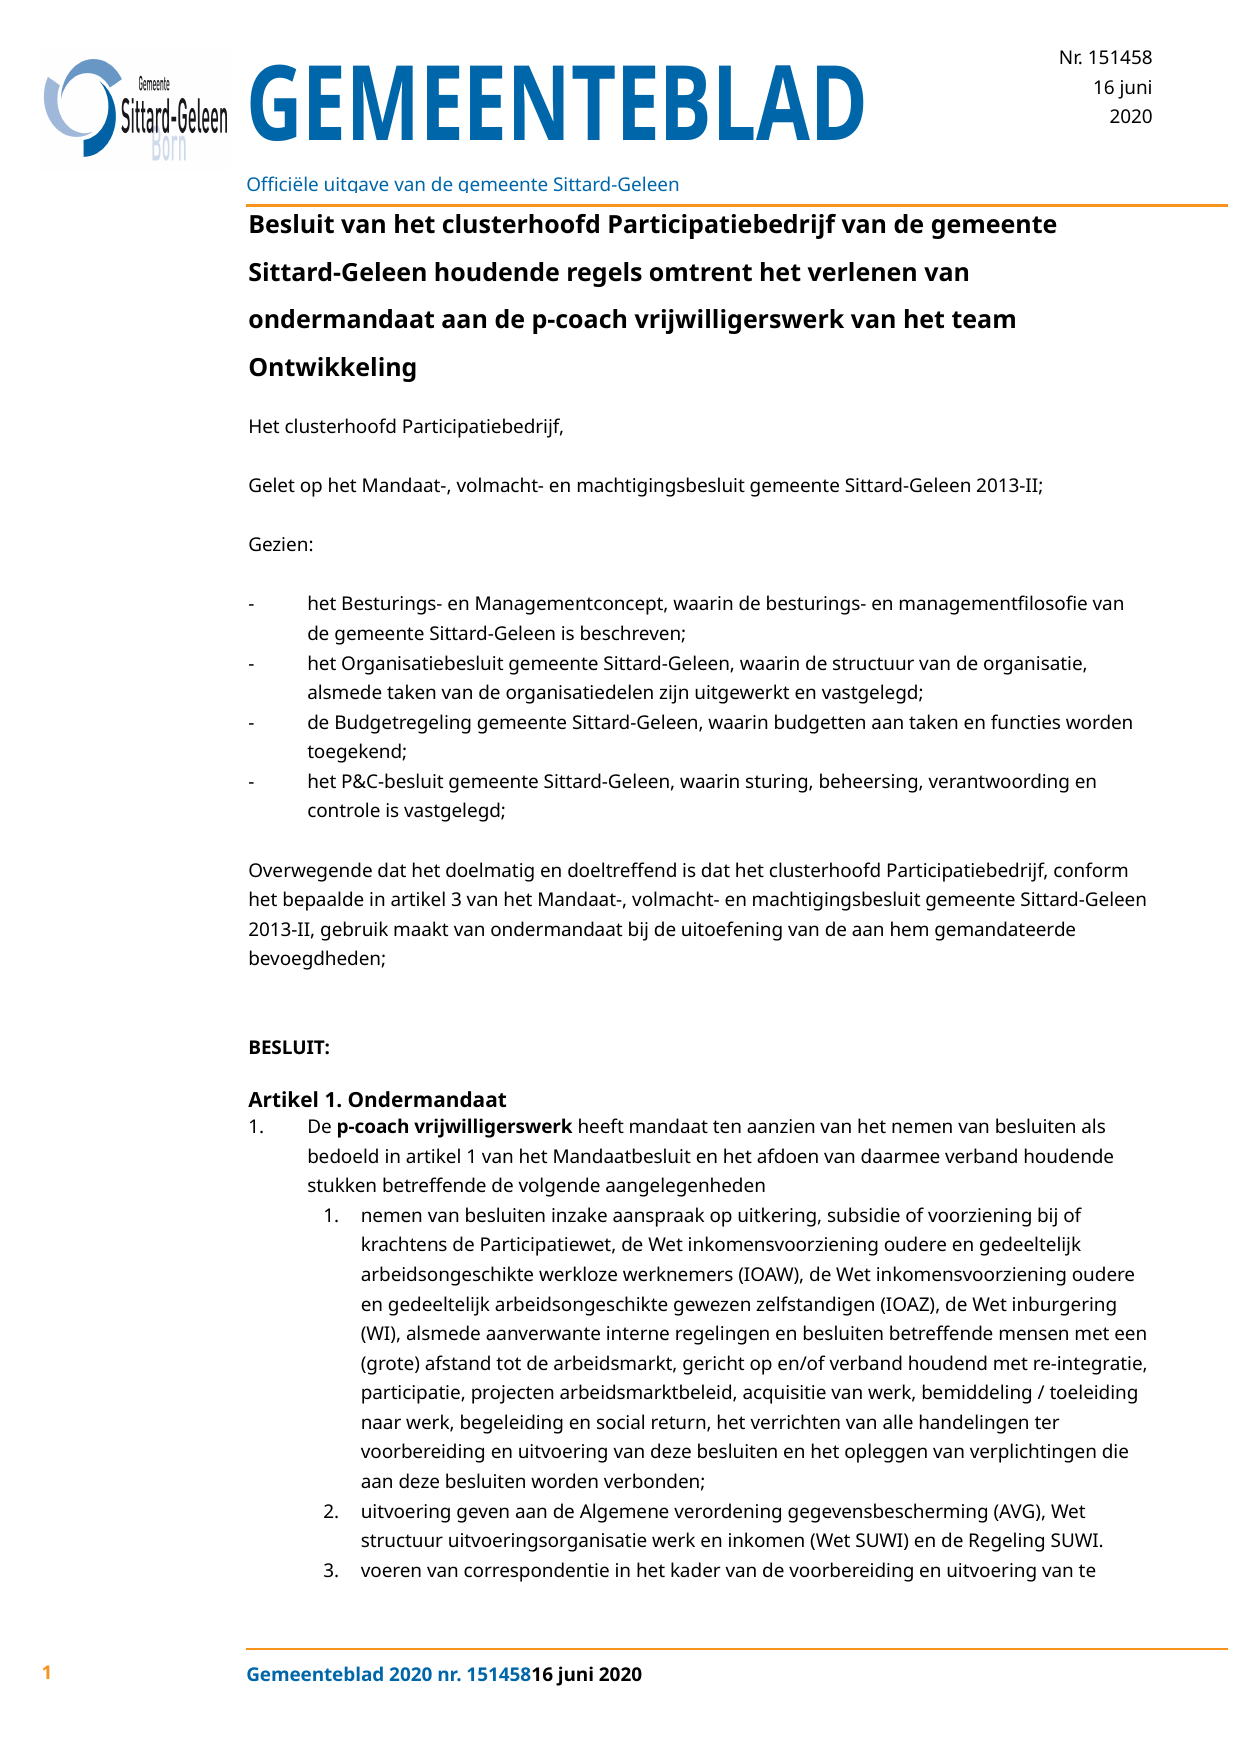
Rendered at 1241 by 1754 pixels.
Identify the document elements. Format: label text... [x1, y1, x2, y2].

list het Organisatiebesluit gemeente Sittard-Geleen, waarin de structuur van de organisatie, alsmede taken van de organisatiedelen zijn uitgewerkt en vastgelegd; [248, 650, 1152, 705]
list het P&C-besluit gemeente Sittard-Geleen, waarin sturing, beheersing, verantwoording en controle is vastgelegd; [248, 768, 1152, 823]
text BESLUIT: [248, 1034, 1152, 1060]
list het Besturings- en Managementconcept, waarin de besturings- en managementfilosofie van de gemeente Sittard-Geleen is beschreven; [248, 591, 1152, 646]
text Het clusterhoofd Participatiebedrijf, [248, 413, 1152, 439]
list nemen van besluiten inzake aanspraak op uitkering, subsidie of voorziening bij of krachtens de Participatiewet, de Wet inkomensvoorziening oudere en gedeeltelijk arbeidsongeschikte werkloze werknemers (IOAW), de Wet inkomensvoorziening oudere en gedeeltelijk arbeidsongeschikte gewezen zelfstandigen (IOAZ), de Wet inburgering (WI), alsmede aanverwante interne regelingen en besluiten betreffende mensen met een (grote) afstand tot de arbeidsmarkt, gericht op en/of verband houdend met re-integratie, participatie, projecten arbeidsmarktbeleid, acquisitie van werk, bemiddeling / toeleiding naar werk, begeleiding en social return, het verrichten van alle handelingen ter voorbereiding en uitvoering van deze besluiten en het opleggen van verplichtingen die aan deze besluiten worden verbonden; [323, 1202, 1152, 1494]
text Gezien: [248, 531, 1152, 557]
list voeren van correspondentie in het kader van de voorbereiding en uitvoering van te [323, 1557, 1152, 1583]
text Artikel 1. Ondermandaat [248, 1085, 1152, 1113]
text Besluit van het clusterhoofd Participatiebedrijf van de gemeente Sittard-Geleen houdende regels omtrent het verlenen van ondermandaat aan de p-coach vrijwilligerswerk van het team Ontwikkeling [248, 207, 1152, 384]
list De p-coach vrijwilligerswerk heeft mandaat ten aanzien van het nemen van besluiten als bedoeld in artikel 1 van het Mandaatbesluit en het afdoen van daarmee verband houdende stukken betreffende de volgende aangelegenheden [248, 1113, 1152, 1198]
list de Budgetregeling gemeente Sittard-Geleen, waarin budgetten aan taken en functies worden toegekend; [248, 709, 1152, 764]
list uitvoering geven aan de Algemene verordening gegevensbescherming (AVG), Wet structuur uitvoeringsorganisatie werk en inkomen (Wet SUWI) en de Regeling SUWI. [323, 1498, 1152, 1553]
text Overwegende dat het doelmatig en doeltreffend is dat het clusterhoofd Participatiebedrijf, conform het bepaalde in artikel 3 van het Mandaat-, volmacht- en machtigingsbesluit gemeente Sittard-Geleen 2013-II, gebruik maakt van ondermandaat bij de uitoefening van de aan hem gemandateerde bevoegdheden; [248, 857, 1152, 971]
text Gelet op het Mandaat-, volmacht- en machtigingsbesluit gemeente Sittard-Geleen 2013-II; [248, 472, 1152, 498]
picture [41, 47, 231, 172]
